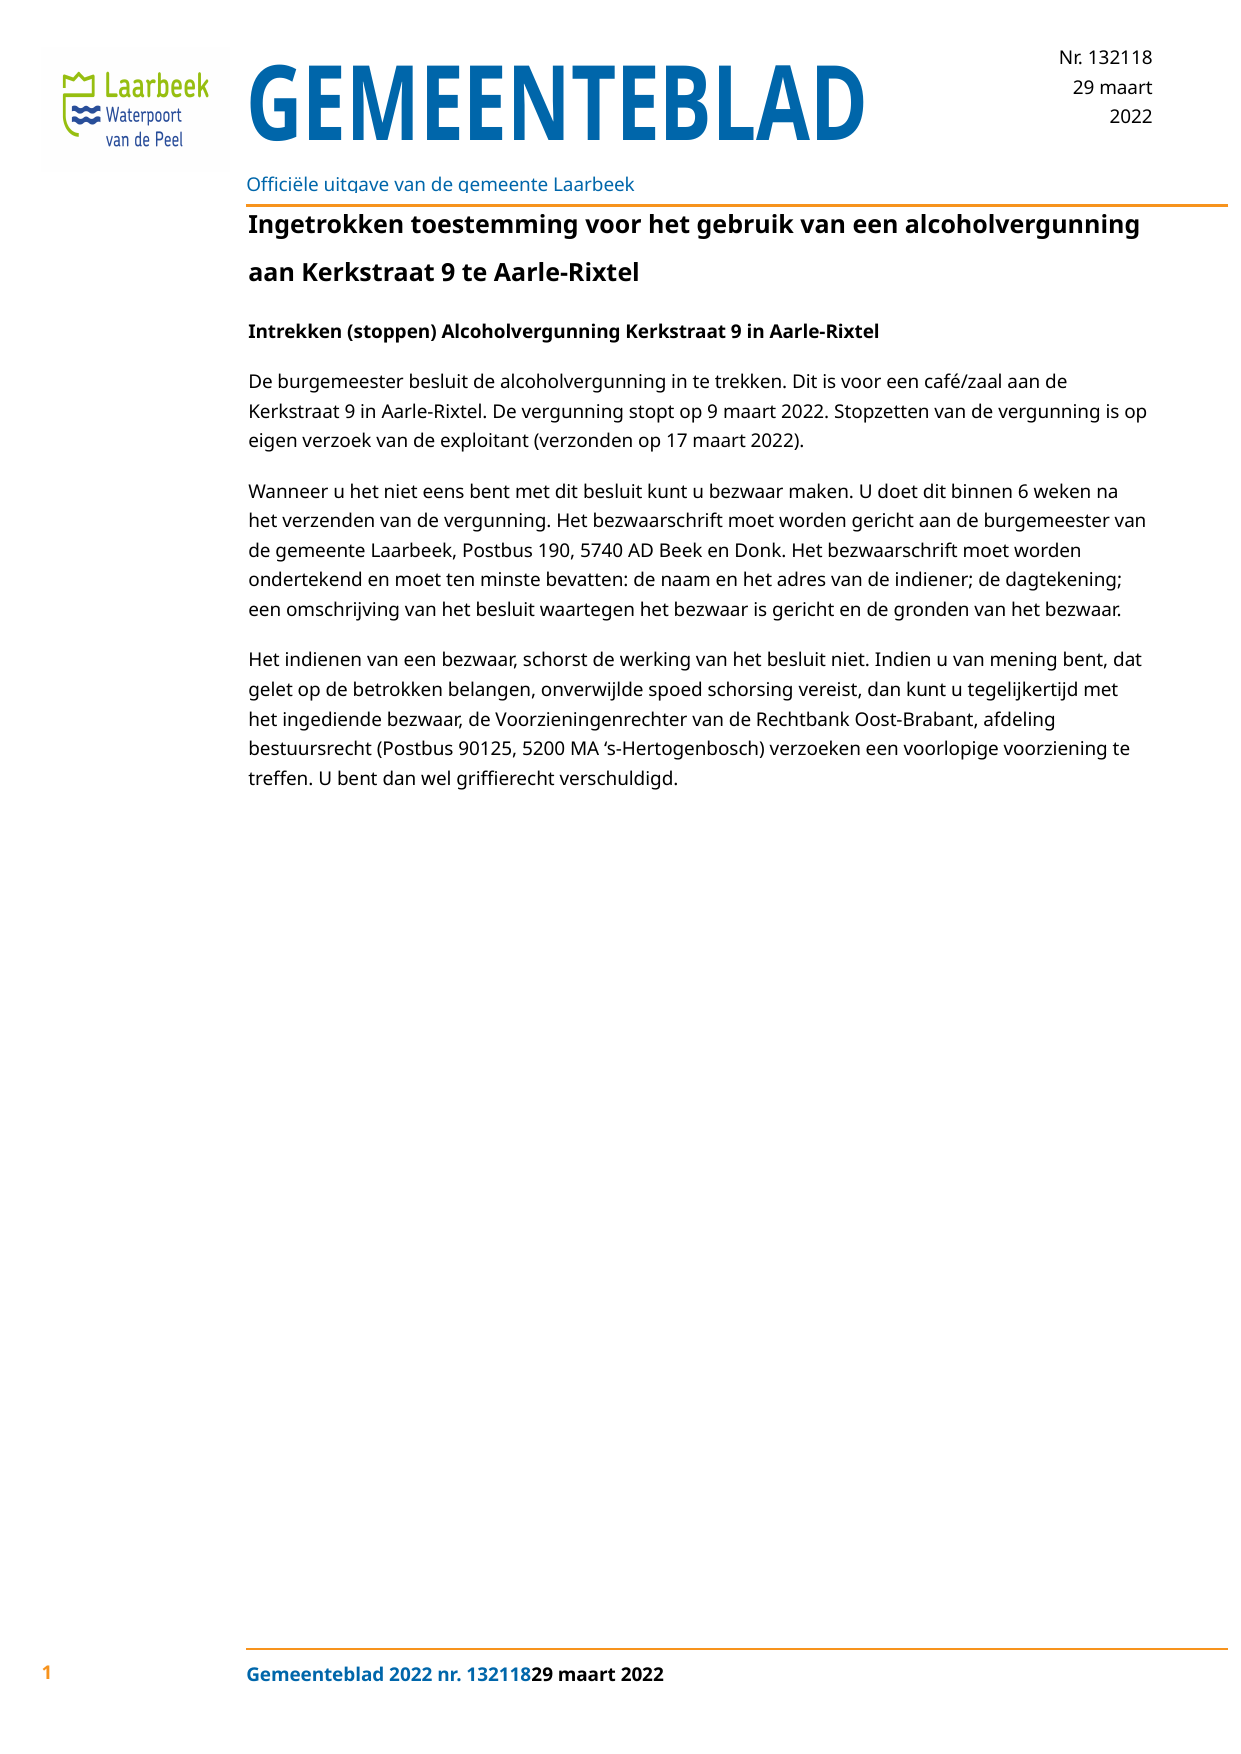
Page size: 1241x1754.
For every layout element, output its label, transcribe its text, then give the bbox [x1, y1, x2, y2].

text De burgemeester besluit de alcoholvergunning in te trekken. Dit is voor een café/zaal aan de Kerkstraat 9 in Aarle-Rixtel. De vergunning stopt op 9 maart 2022. Stopzetten van de vergunning is op eigen verzoek van de exploitant (verzonden op 17 maart 2022). [248, 368, 1152, 453]
text Het indienen van een bezwaar, schorst de werking van het besluit niet. Indien u van mening bent, dat gelet op de betrokken belangen, onverwijlde spoed schorsing vereist, dan kunt u tegelijkertijd met het ingediende bezwaar, de Voorzieningenrechter van de Rechtbank Oost-Brabant, afdeling bestuursrecht (Postbus 90125, 5200 MA ‘s-Hertogenbosch) verzoeken een voorlopige voorziening te treffen. U bent dan wel griffierecht verschuldigd. [248, 647, 1152, 791]
text Ingetrokken toestemming voor het gebruik van een alcoholvergunning aan Kerkstraat 9 te Aarle-Rixtel [248, 207, 1152, 288]
picture [41, 47, 231, 172]
text Intrekken (stoppen) Alcoholvergunning Kerkstraat 9 in Aarle-Rixtel [248, 318, 1152, 344]
text Wanneer u het niet eens bent met dit besluit kunt u bezwaar maken. U doet dit binnen 6 weken na het verzenden van de vergunning. Het bezwaarschrift moet worden gericht aan de burgemeester van de gemeente Laarbeek, Postbus 190, 5740 AD Beek en Donk. Het bezwaarschrift moet worden ondertekend en moet ten minste bevatten: de naam en het adres van de indiener; de dagtekening; een omschrijving van het besluit waartegen het bezwaar is gericht en de gronden van het bezwaar. [248, 478, 1152, 622]
